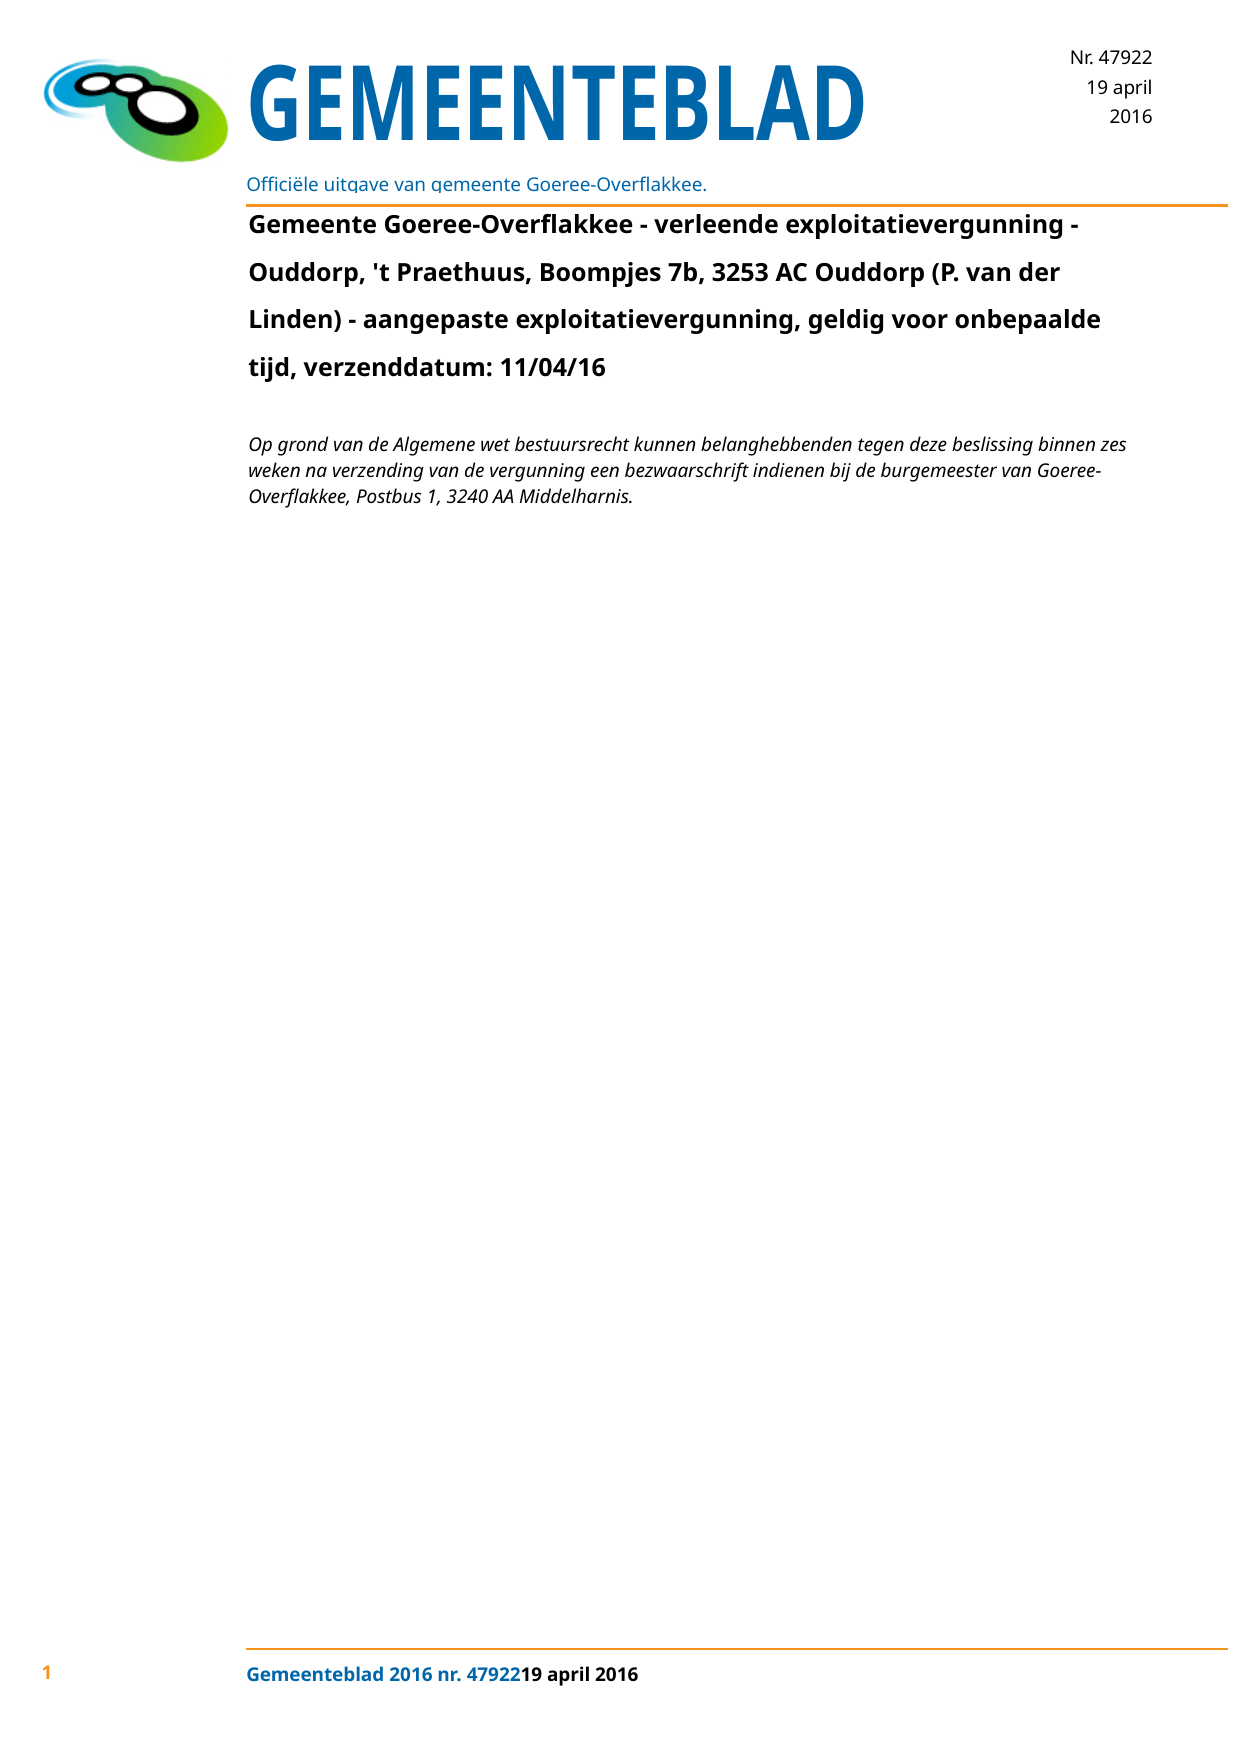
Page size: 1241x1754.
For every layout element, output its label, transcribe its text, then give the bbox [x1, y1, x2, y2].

text Op grond van de Algemene wet bestuursrecht kunnen belanghebbenden tegen deze beslissing binnen zes weken na verzending van de vergunning een bezwaarschrift indienen bij de burgemeester van Goeree-Overflakkee, Postbus 1, 3240 AA Middelharnis. [248, 431, 1152, 508]
text Gemeente Goeree-Overflakkee - verleende exploitatievergunning - Ouddorp, 't Praethuus, Boompjes 7b, 3253 AC Ouddorp (P. van der Linden) - aangepaste exploitatievergunning, geldig voor onbepaalde tijd, verzenddatum: 11/04/16 [248, 207, 1152, 384]
picture [41, 47, 231, 172]
